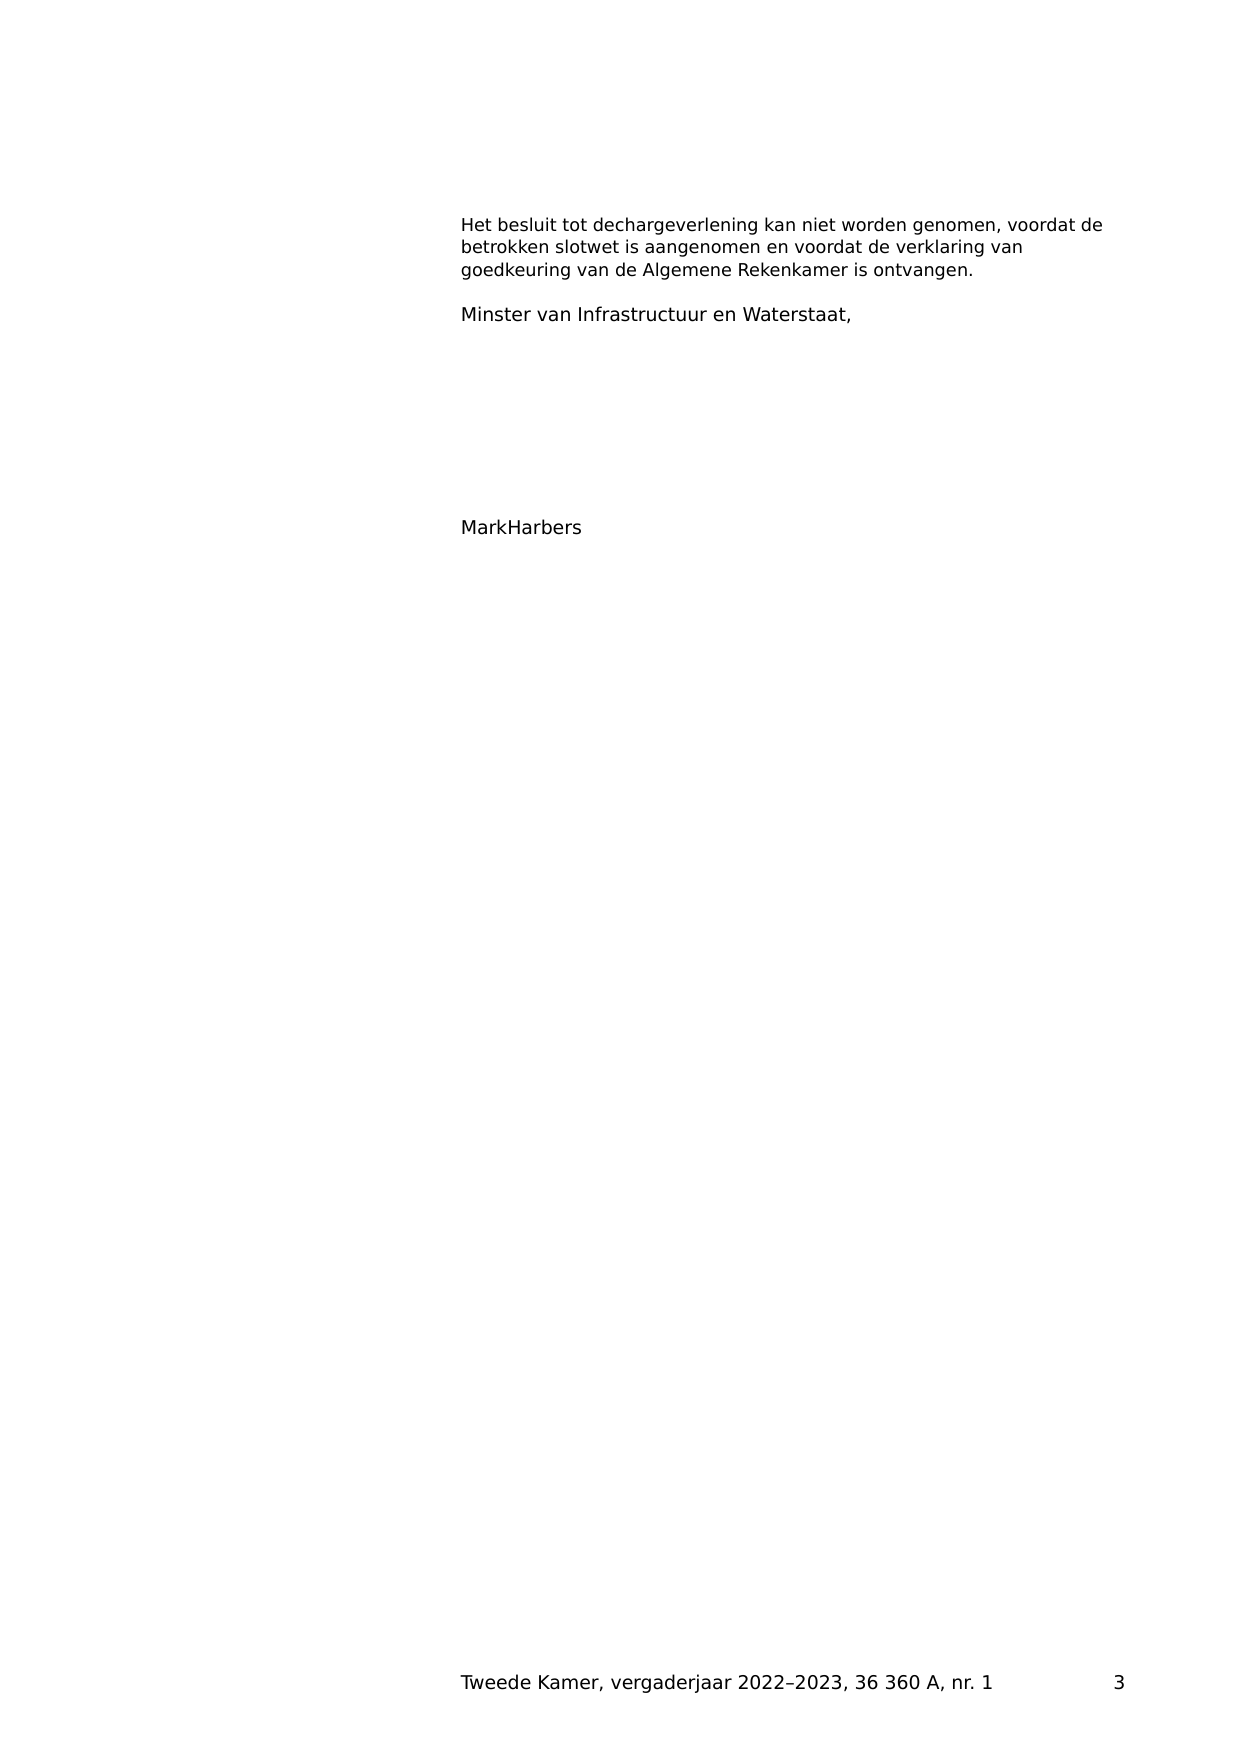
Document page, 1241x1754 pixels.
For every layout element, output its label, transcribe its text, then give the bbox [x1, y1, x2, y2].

text MarkHarbers [461, 517, 1125, 539]
text Minster van Infrastructuur en Waterstaat, [461, 304, 1125, 326]
text Het besluit tot dechargeverlening kan niet worden genomen, voordat de betrokken slotwet is aangenomen en voordat de verklaring van goedkeuring van de Algemene Rekenkamer is ontvangen. [461, 213, 1125, 281]
